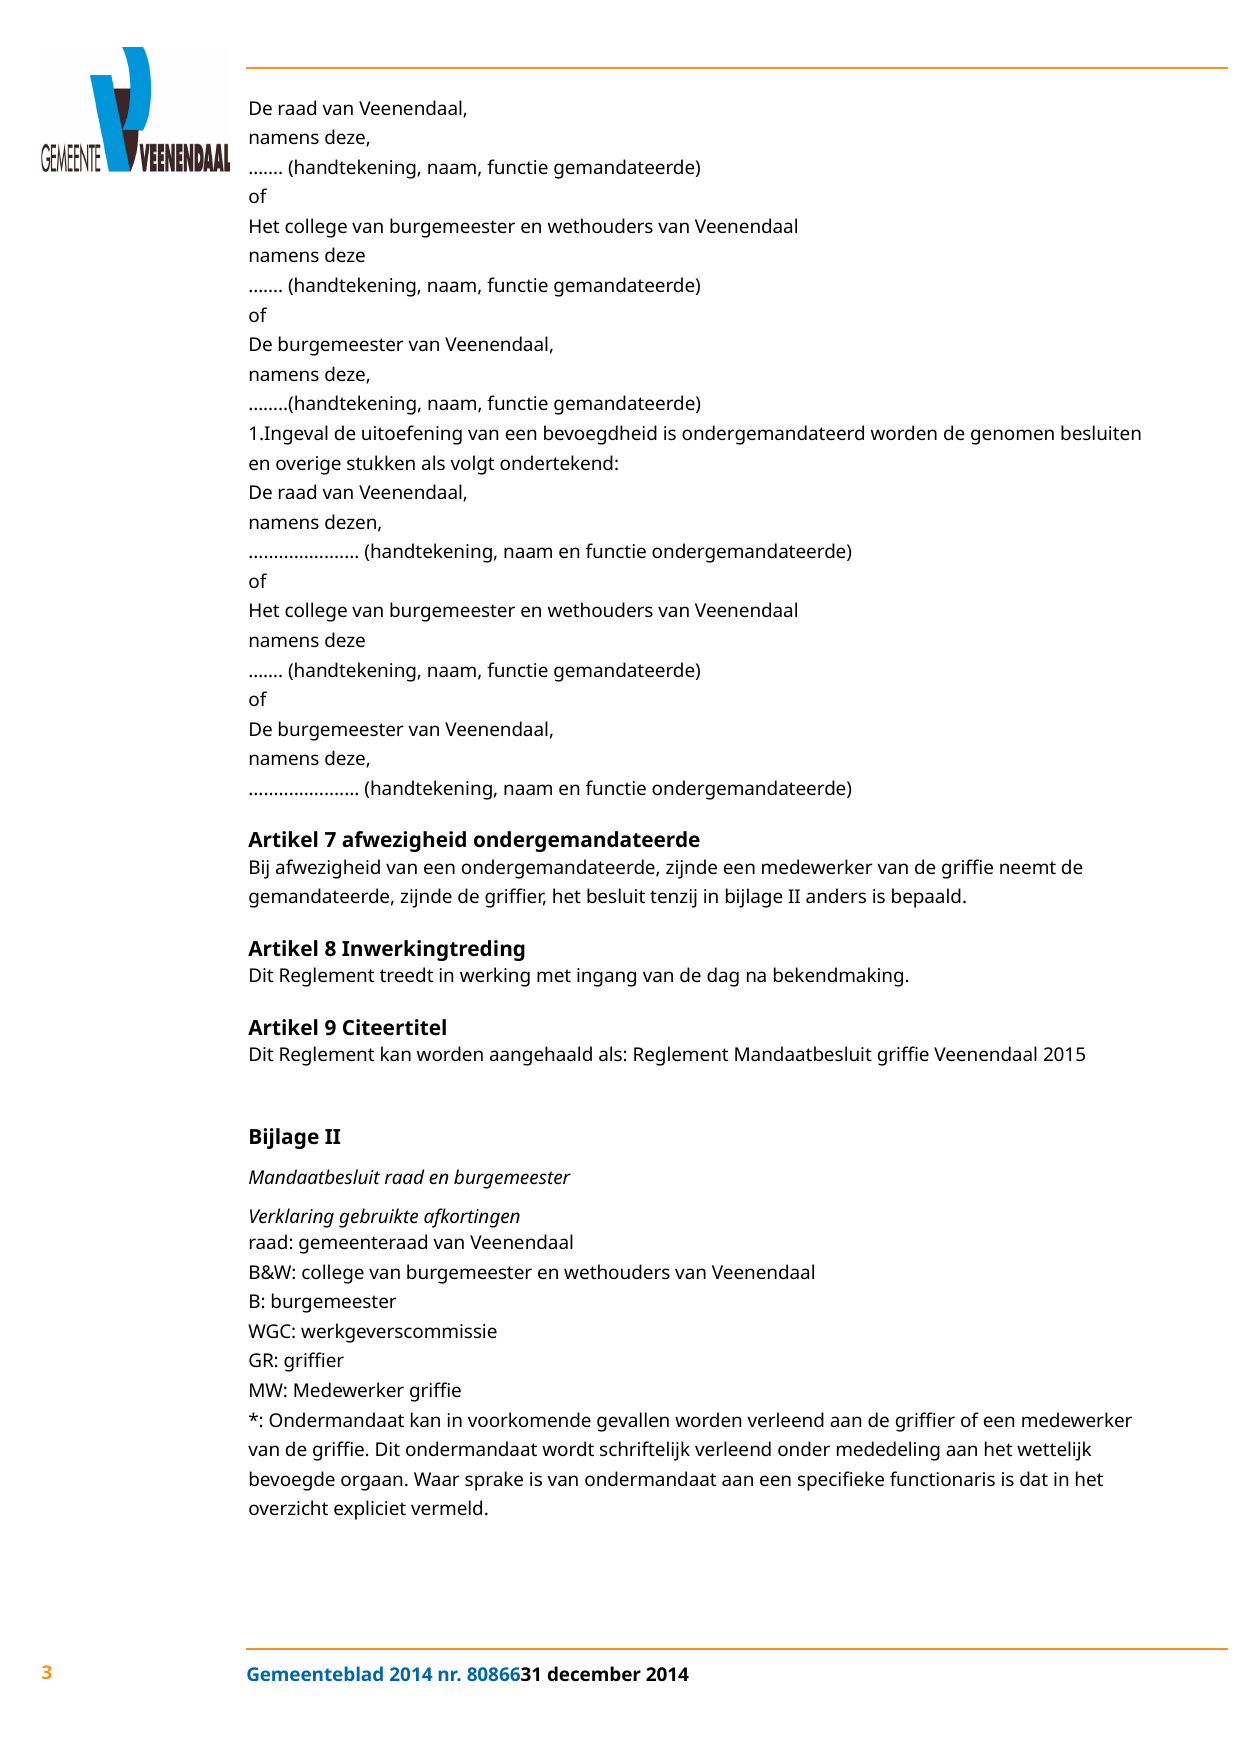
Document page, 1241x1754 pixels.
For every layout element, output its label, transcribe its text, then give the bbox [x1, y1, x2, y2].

text Artikel 8 Inwerkingtreding [248, 934, 1152, 962]
text ……. (handtekening, naam, functie gemandateerde) [248, 657, 1152, 683]
text 1.Ingeval de uitoefening van een bevoegdheid is ondergemandateerd worden de genomen besluiten en overige stukken als volgt ondertekend: [248, 420, 1152, 476]
picture [123, 47, 231, 172]
text Mandaatbesluit raad en burgemeester [248, 1164, 1152, 1190]
text De burgemeester van Veenendaal, [248, 716, 1152, 742]
text namens dezen, [248, 509, 1152, 535]
text ……..(handtekening, naam, functie gemandateerde) [248, 391, 1152, 416]
text De raad van Veenendaal, [248, 479, 1152, 505]
text Dit Reglement treedt in werking met ingang van de dag na bekendmaking. [248, 962, 1152, 988]
text Dit Reglement kan worden aangehaald als: Reglement Mandaatbesluit griffie Veenendaal 2015 [248, 1041, 1152, 1067]
text Bij afwezigheid van een ondergemandateerde, zijnde een medewerker van de griffie neemt de gemandateerde, zijnde de griffier, het besluit tenzij in bijlage II anders is bepaald. [248, 854, 1152, 909]
text B: burgemeester [248, 1288, 1152, 1314]
text of [248, 568, 1152, 594]
picture [41, 47, 130, 172]
text MW: Medewerker griffie [248, 1377, 1152, 1403]
text Bijlage II [248, 1122, 1152, 1151]
text Het college van burgemeester en wethouders van Veenendaal [248, 213, 1152, 239]
text Artikel 7 afwezigheid ondergemandateerde [248, 826, 1152, 854]
text ……. (handtekening, naam, functie gemandateerde) [248, 154, 1152, 180]
text of [248, 302, 1152, 328]
text Verklaring gebruikte afkortingen [248, 1204, 1152, 1229]
text Het college van burgemeester en wethouders van Veenendaal [248, 598, 1152, 623]
text raad: gemeenteraad van Veenendaal [248, 1229, 1152, 1255]
text namens deze, [248, 124, 1152, 150]
text WGC: werkgeverscommissie [248, 1318, 1152, 1344]
text Artikel 9 Citeertitel [248, 1013, 1152, 1041]
text De burgemeester van Veenendaal, [248, 331, 1152, 357]
text namens deze [248, 627, 1152, 653]
text *: Ondermandaat kan in voorkomende gevallen worden verleend aan de griffier of een medewerker van de griffie. Dit ondermandaat wordt schriftelijk verleend onder mededeling aan het wettelijk bevoegde orgaan. Waar sprake is van ondermandaat aan een specifieke functionaris is dat in het overzicht expliciet vermeld. [248, 1407, 1152, 1521]
text De raad van Veenendaal, [248, 95, 1152, 121]
text namens deze [248, 243, 1152, 268]
text namens deze, [248, 746, 1152, 771]
text ……. (handtekening, naam, functie gemandateerde) [248, 272, 1152, 298]
text ...................... (handtekening, naam en functie ondergemandateerde) [248, 775, 1152, 801]
text B&W: college van burgemeester en wethouders van Veenendaal [248, 1259, 1152, 1285]
text of [248, 686, 1152, 712]
text ...................... (handtekening, naam en functie ondergemandateerde) [248, 538, 1152, 564]
text GR: griffier [248, 1348, 1152, 1373]
text of [248, 183, 1152, 209]
text namens deze, [248, 361, 1152, 387]
